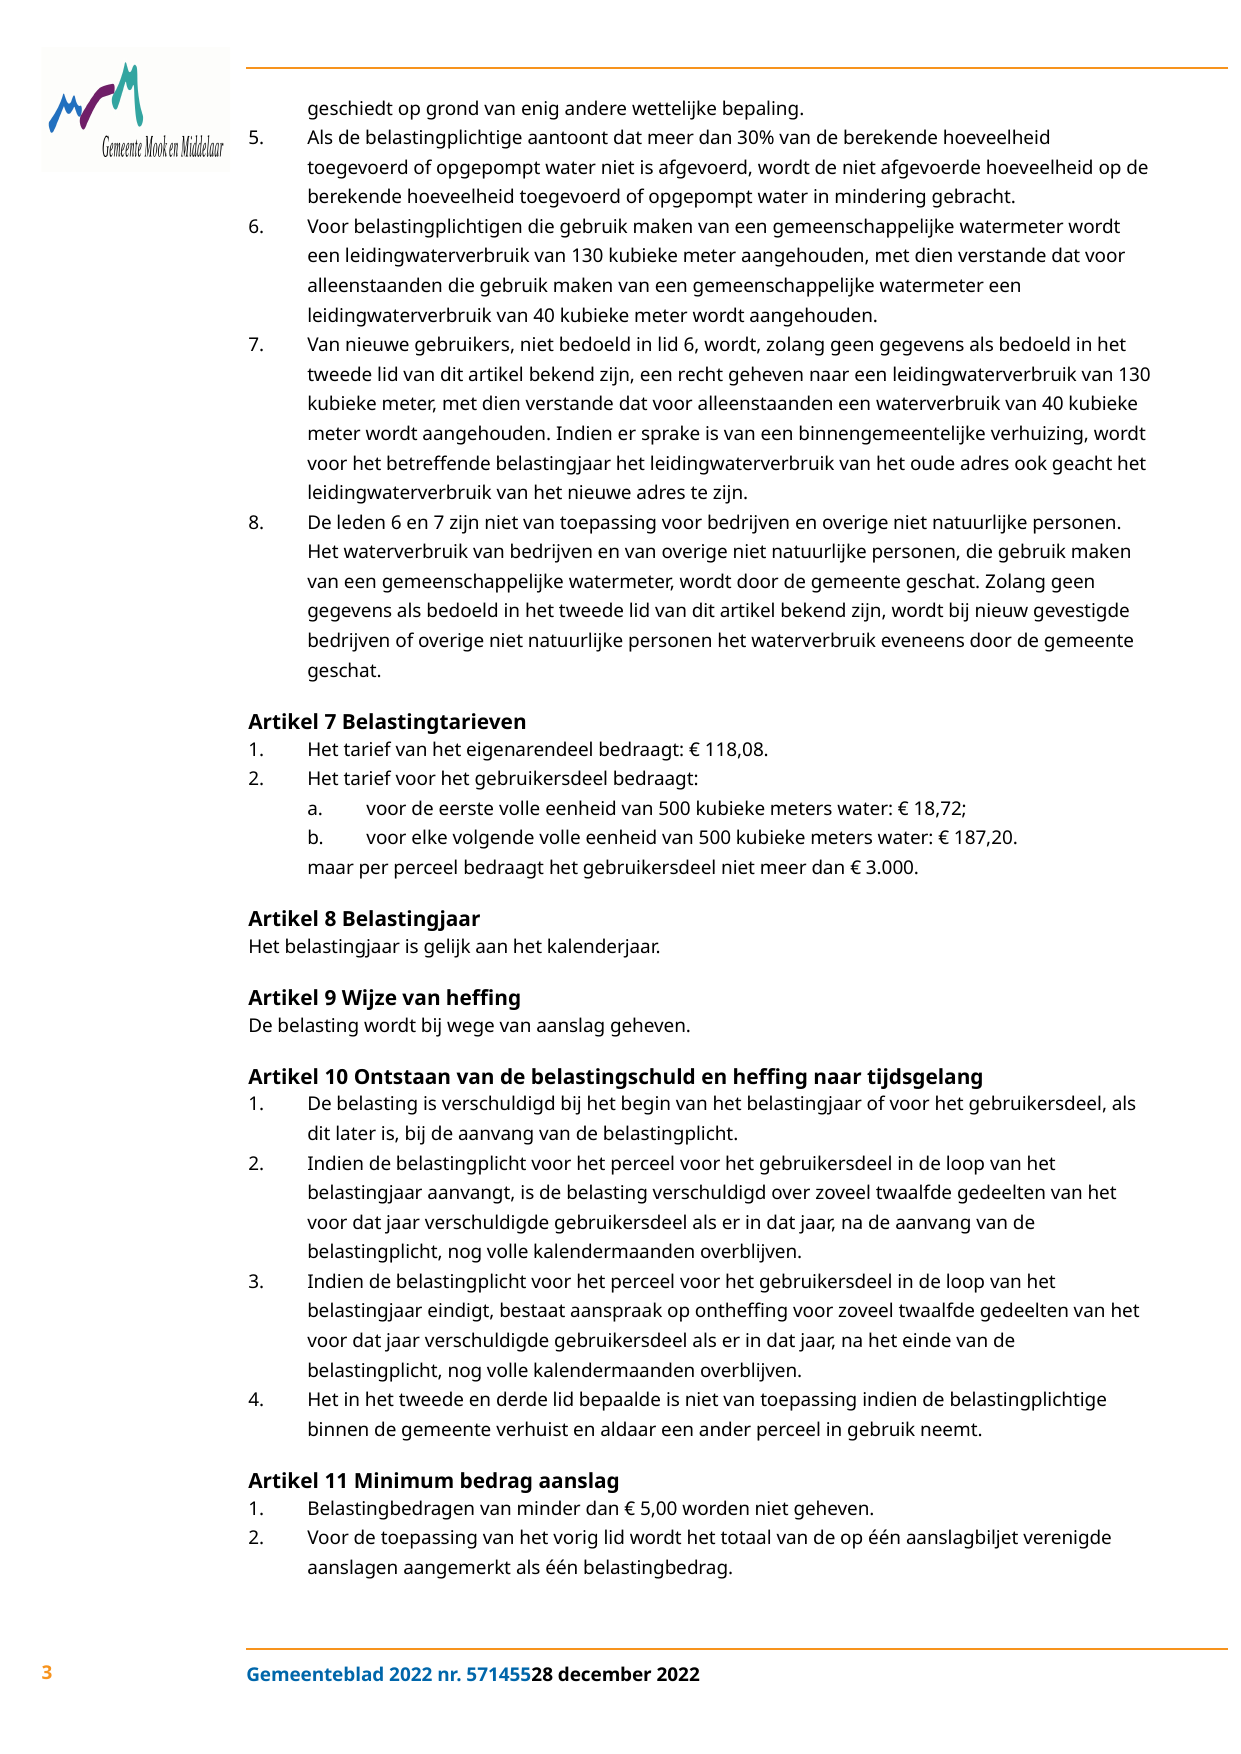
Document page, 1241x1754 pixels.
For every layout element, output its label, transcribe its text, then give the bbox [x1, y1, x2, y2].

list Als de belastingplichtige aantoont dat meer dan 30% van de berekende hoeveelheid toegevoerd of opgepompt water niet is afgevoerd, wordt de niet afgevoerde hoeveelheid op de berekende hoeveelheid toegevoerd of opgepompt water in mindering gebracht. [248, 124, 1152, 209]
text Artikel 8 Belastingjaar [248, 904, 1152, 933]
list Voor de toepassing van het vorig lid wordt het totaal van de op één aanslagbiljet verenigde aanslagen aangemerkt als één belastingbedrag. [248, 1524, 1152, 1580]
text Artikel 11 Minimum bedrag aanslag [248, 1466, 1152, 1495]
list Belastingbedragen van minder dan € 5,00 worden niet geheven. [248, 1495, 1152, 1521]
text Artikel 9 Wijze van heffing [248, 983, 1152, 1012]
list Indien de belastingplicht voor het perceel voor het gebruikersdeel in de loop van het belastingjaar aanvangt, is de belasting verschuldigd over zoveel twaalfde gedeelten van het voor dat jaar verschuldigde gebruikersdeel als er in dat jaar, na de aanvang van de belastingplicht, nog volle kalendermaanden overblijven. [248, 1150, 1152, 1264]
list voor de eerste volle eenheid van 500 kubieke meters water: € 18,72; [307, 795, 1152, 821]
list Het in het tweede en derde lid bepaalde is niet van toepassing indien de belastingplichtige binnen de gemeente verhuist en aldaar een ander perceel in gebruik neemt. [248, 1386, 1152, 1442]
list Het tarief voor het gebruikersdeel bedraagt: [248, 765, 1152, 791]
list Indien de belastingplicht voor het perceel voor het gebruikersdeel in de loop van het belastingjaar eindigt, bestaat aanspraak op ontheffing voor zoveel twaalfde gedeelten van het voor dat jaar verschuldigde gebruikersdeel als er in dat jaar, na het einde van de belastingplicht, nog volle kalendermaanden overblijven. [248, 1268, 1152, 1383]
text Artikel 10 Ontstaan van de belastingschuld en heffing naar tijdsgelang [248, 1062, 1152, 1091]
list De belasting is verschuldigd bij het begin van het belastingjaar of voor het gebruikersdeel, als dit later is, bij de aanvang van de belastingplicht. [248, 1091, 1152, 1146]
text De belasting wordt bij wege van aanslag geheven. [248, 1012, 1152, 1037]
list geschiedt op grond van enig andere wettelijke bepaling. [248, 95, 1152, 121]
list maar per perceel bedraagt het gebruikersdeel niet meer dan € 3.000. [248, 854, 1152, 880]
picture [41, 47, 231, 172]
list Voor belastingplichtigen die gebruik maken van een gemeenschappelijke watermeter wordt een leidingwaterverbruik van 130 kubieke meter aangehouden, met dien verstande dat voor alleenstaanden die gebruik maken van een gemeenschappelijke watermeter een leidingwaterverbruik van 40 kubieke meter wordt aangehouden. [248, 213, 1152, 328]
list voor elke volgende volle eenheid van 500 kubieke meters water: € 187,20. [307, 824, 1152, 850]
text Artikel 7 Belastingtarieven [248, 707, 1152, 736]
list De leden 6 en 7 zijn niet van toepassing voor bedrijven en overige niet natuurlijke personen. Het waterverbruik van bedrijven en van overige niet natuurlijke personen, die gebruik maken van een gemeenschappelijke watermeter, wordt door de gemeente geschat. Zolang geen gegevens als bedoeld in het tweede lid van dit artikel bekend zijn, wordt bij nieuw gevestigde bedrijven of overige niet natuurlijke personen het waterverbruik eveneens door de gemeente geschat. [248, 509, 1152, 683]
list Van nieuwe gebruikers, niet bedoeld in lid 6, wordt, zolang geen gegevens als bedoeld in het tweede lid van dit artikel bekend zijn, een recht geheven naar een leidingwaterverbruik van 130 kubieke meter, met dien verstande dat voor alleenstaanden een waterverbruik van 40 kubieke meter wordt aangehouden. Indien er sprake is van een binnengemeentelijke verhuizing, wordt voor het betreffende belastingjaar het leidingwaterverbruik van het oude adres ook geacht het leidingwaterverbruik van het nieuwe adres te zijn. [248, 331, 1152, 505]
list Het tarief van het eigenarendeel bedraagt: € 118,08. [248, 736, 1152, 761]
text Het belastingjaar is gelijk aan het kalenderjaar. [248, 933, 1152, 959]
